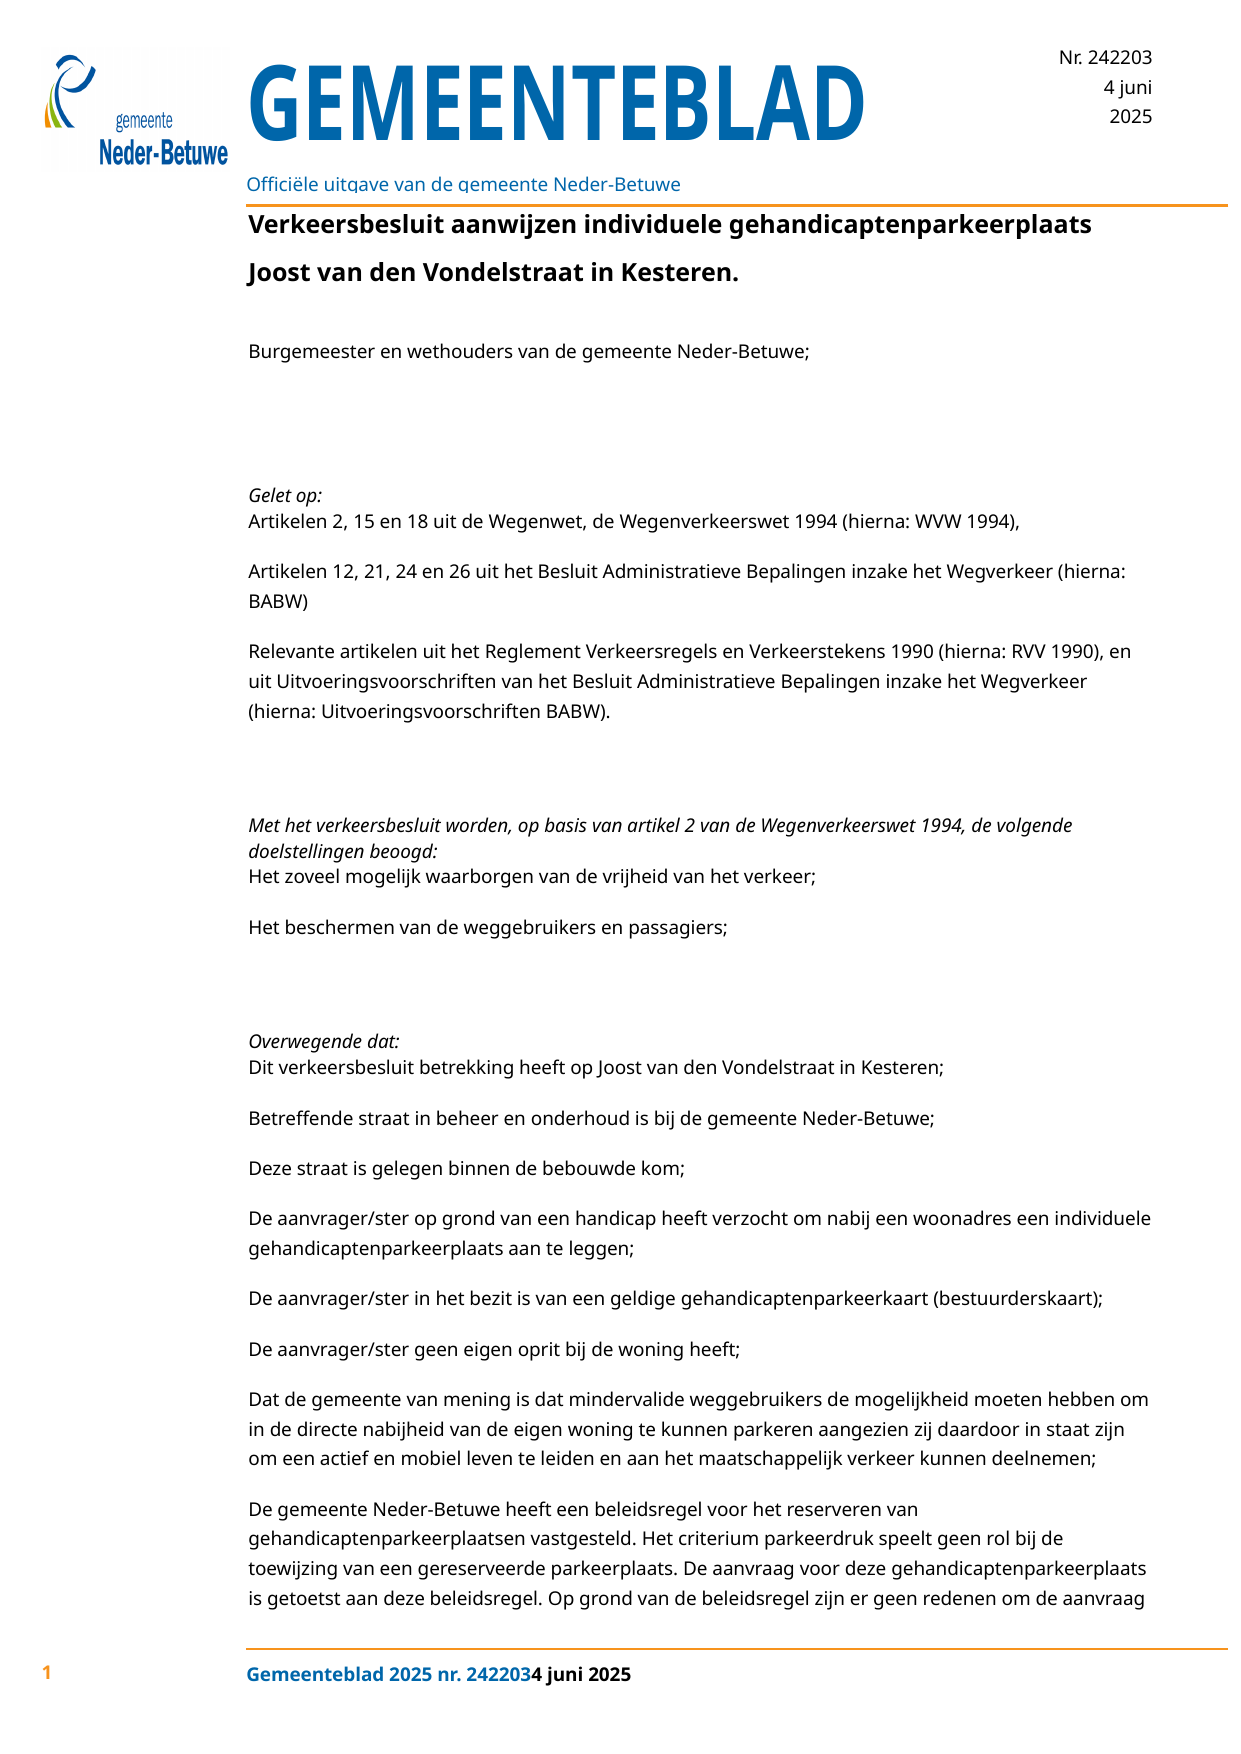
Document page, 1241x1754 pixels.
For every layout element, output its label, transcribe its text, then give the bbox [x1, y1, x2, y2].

text De aanvrager/ster op grond van een handicap heeft verzocht om nabij een woonadres een individuele gehandicaptenparkeerplaats aan te leggen; [248, 1206, 1152, 1261]
text Artikelen 12, 21, 24 en 26 uit het Besluit Administratieve Bepalingen inzake het Wegverkeer (hierna: BABW) [248, 559, 1152, 614]
text Het zoveel mogelijk waarborgen van de vrijheid van het verkeer; [248, 864, 1152, 889]
text Dat de gemeente van mening is dat mindervalide weggebruikers de mogelijkheid moeten hebben om in de directe nabijheid van de eigen woning te kunnen parkeren aangezien zij daardoor in staat zijn om een actief en mobiel leven te leiden en aan het maatschappelijk verkeer kunnen deelnemen; [248, 1386, 1152, 1471]
text Deze straat is gelegen binnen de bebouwde kom; [248, 1155, 1152, 1181]
text Relevante artikelen uit het Reglement Verkeersregels en Verkeerstekens 1990 (hierna: RVV 1990), en uit Uitvoeringsvoorschriften van het Besluit Administratieve Bepalingen inzake het Wegverkeer (hierna: Uitvoeringsvoorschriften BABW). [248, 639, 1152, 724]
text De aanvrager/ster in het bezit is van een geldige gehandicaptenparkeerkaart (bestuurderskaart); [248, 1286, 1152, 1311]
text Betreffende straat in beheer en onderhoud is bij de gemeente Neder-Betuwe; [248, 1105, 1152, 1130]
text Het beschermen van de weggebruikers en passagiers; [248, 914, 1152, 940]
text Artikelen 2, 15 en 18 uit de Wegenwet, de Wegenverkeerswet 1994 (hierna: WVW 1994), [248, 508, 1152, 534]
text Met het verkeersbesluit worden, op basis van artikel 2 van de Wegenverkeerswet 1994, de volgende doelstellingen beoogd: [248, 812, 1152, 864]
text Verkeersbesluit aanwijzen individuele gehandicaptenparkeerplaats Joost van den Vondelstraat in Kesteren. [248, 207, 1152, 288]
text De aanvrager/ster geen eigen oprit bij de woning heeft; [248, 1336, 1152, 1362]
text Burgemeester en wethouders van de gemeente Neder-Betuwe; [248, 339, 1152, 364]
text De gemeente Neder-Betuwe heeft een beleidsregel voor het reserveren van gehandicaptenparkeerplaatsen vastgesteld. Het criterium parkeerdruk speelt geen rol bij de toewijzing van een gereserveerde parkeerplaats. De aanvraag voor deze gehandicaptenparkeerplaats is getoetst aan deze beleidsregel. Op grond van de beleidsregel zijn er geen redenen om de aanvraag [248, 1496, 1152, 1610]
picture [41, 47, 231, 172]
text Overwegende dat: [248, 1028, 1152, 1054]
text Gelet op: [248, 483, 1152, 508]
text Dit verkeersbesluit betrekking heeft op Joost van den Vondelstraat in Kesteren; [248, 1054, 1152, 1080]
